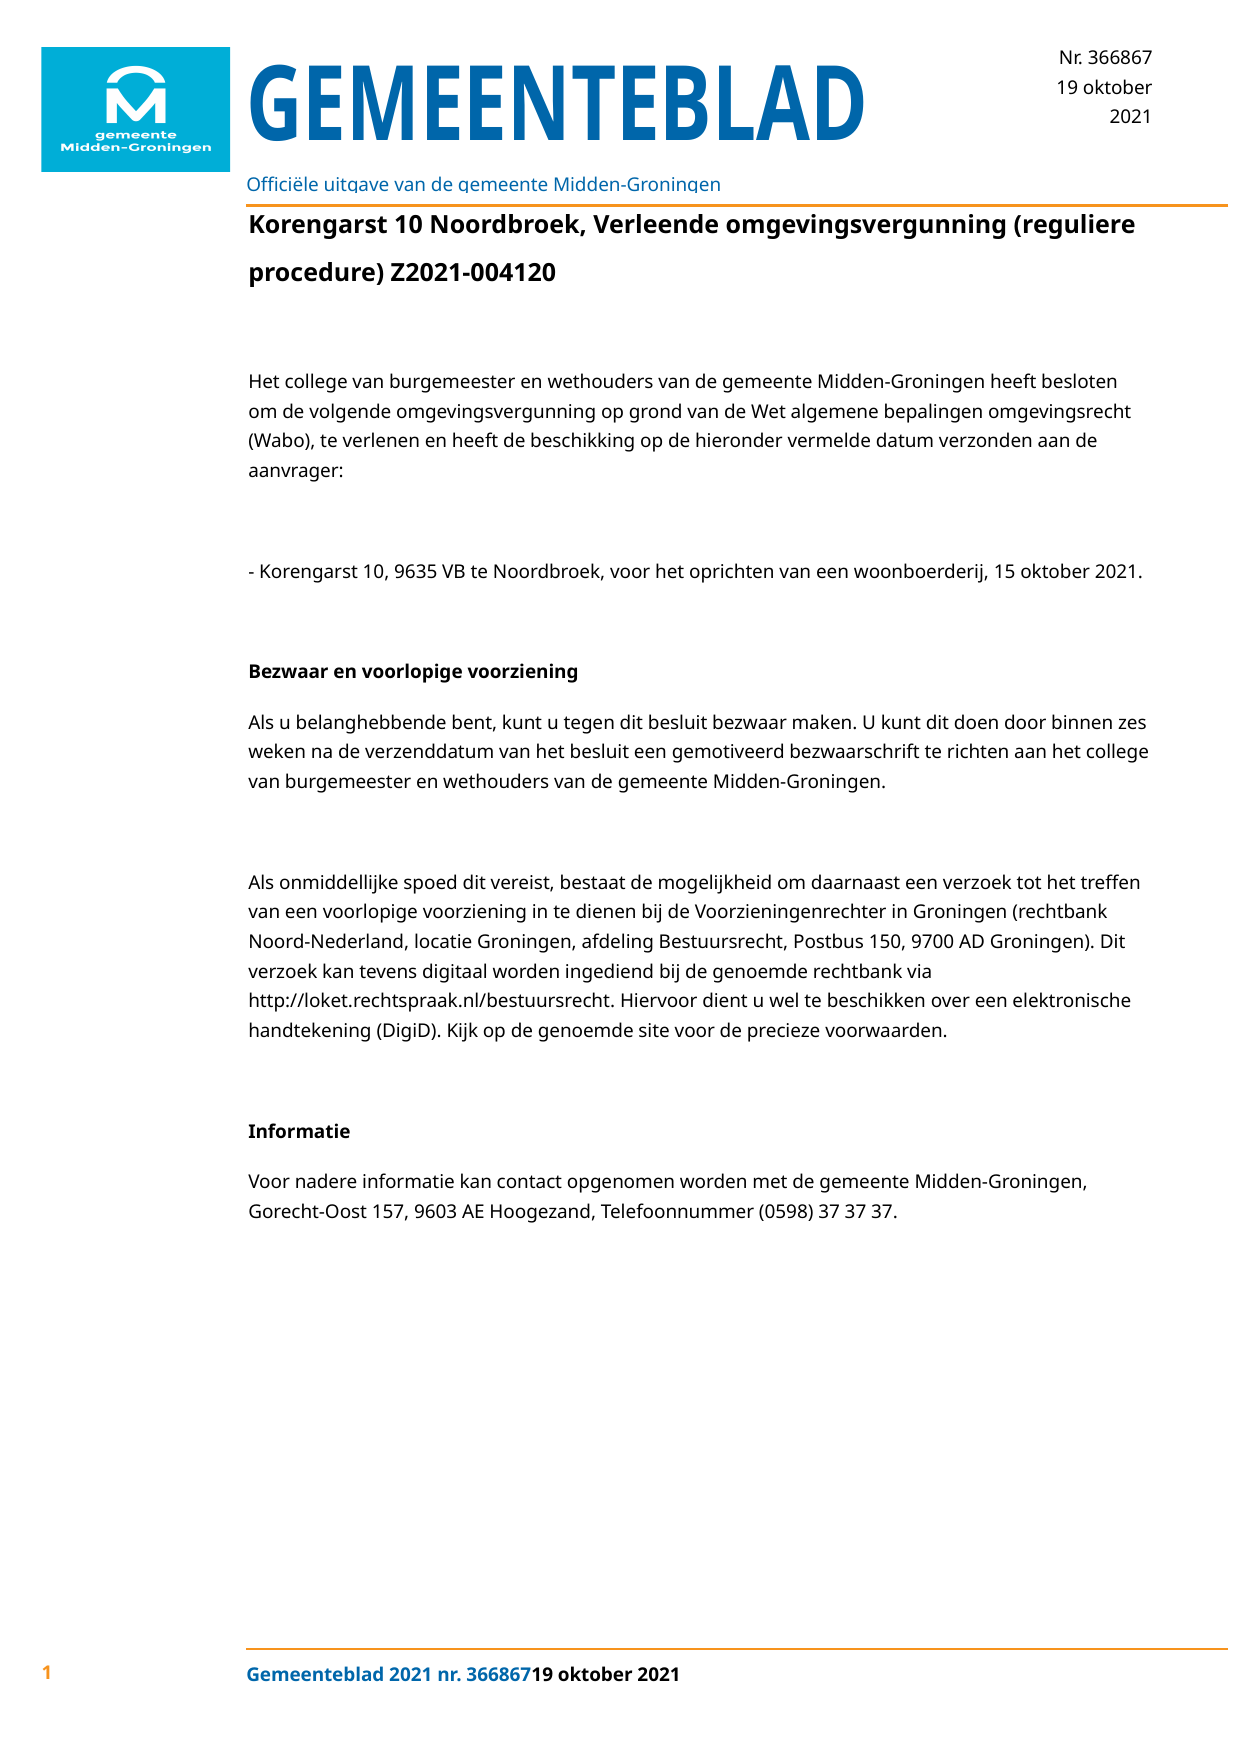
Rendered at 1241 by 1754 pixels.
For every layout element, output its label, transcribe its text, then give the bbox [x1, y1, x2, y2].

text - Korengarst 10, 9635 VB te Noordbroek, voor het oprichten van een woonboerderij, 15 oktober 2021. [248, 558, 1152, 584]
picture [107, 89, 165, 122]
text Voor nadere informatie kan contact opgenomen worden met de gemeente Midden-Groningen, Gorecht-Oost 157, 9603 AE Hoogezand, Telefoonnummer (0598) 37 37 37. [248, 1168, 1152, 1224]
picture [108, 66, 164, 82]
picture [184, 146, 190, 153]
text Bezwaar en voorlopige voorziening [248, 659, 1152, 684]
text Het college van burgemeester en wethouders van de gemeente Midden-Groningen heeft besloten om de volgende omgevingsvergunning op grond van de Wet algemene bepalingen omgevingsrecht (Wabo), te verlenen en heeft de beschikking op de hieronder vermelde datum verzonden aan de aanvrager: [248, 368, 1152, 483]
text Korengarst 10 Noordbroek, Verleende omgevingsvergunning (reguliere procedure) Z2021-004120 [248, 207, 1152, 288]
text Informatie [248, 1118, 1152, 1144]
text Als u belanghebbende bent, kunt u tegen dit besluit bezwaar maken. U kunt dit doen door binnen zes weken na de verzenddatum van het besluit een gemotiveerd bezwaarschrift te richten aan het college van burgemeester en wethouders van de gemeente Midden-Groningen. [248, 709, 1152, 794]
text Als onmiddellijke spoed dit vereist, bestaat de mogelijkheid om daarnaast een verzoek tot het treffen van een voorlopige voorziening in te dienen bij de Voorzieningenrechter in Groningen (rechtbank Noord-Nederland, locatie Groningen, afdeling Bestuursrecht, Postbus 150, 9700 AD Groningen). Dit verzoek kan tevens digitaal worden ingediend bij de genoemde rechtbank via http://loket.rechtspraak.nl/bestuursrecht. Hiervoor dient u wel te beschikken over een elektronische handtekening (DigiD). Kijk op de genoemde site voor de precieze voorwaarden. [248, 869, 1152, 1043]
